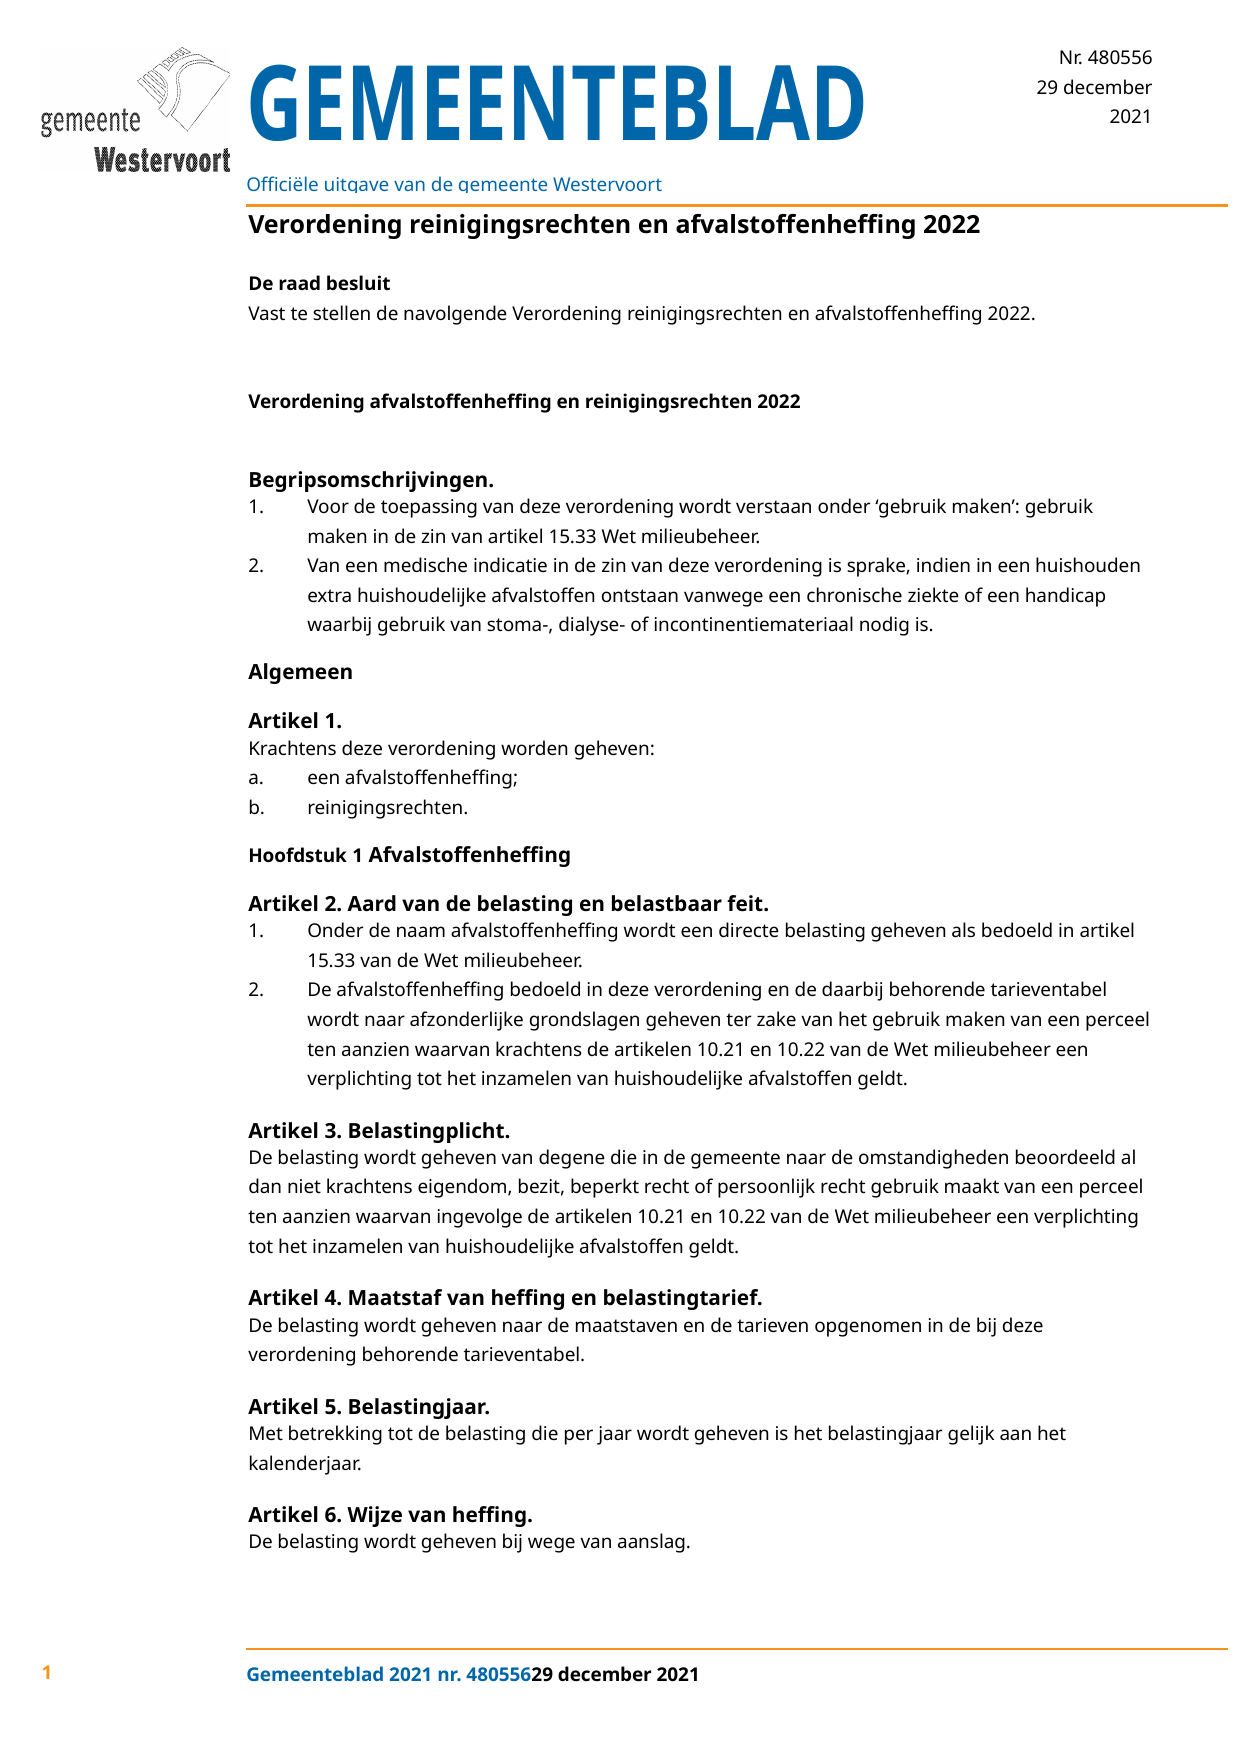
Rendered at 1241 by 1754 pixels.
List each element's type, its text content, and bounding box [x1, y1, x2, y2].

text Artikel 3. Belastingplicht. [248, 1116, 1152, 1144]
text Verordening afvalstoffenheffing en reinigingsrechten 2022 [248, 389, 1152, 414]
list Van een medische indicatie in de zin van deze verordening is sprake, indien in een huishouden extra huishoudelijke afvalstoffen ontstaan vanwege een chronische ziekte of een handicap waarbij gebruik van stoma-, dialyse- of incontinentiemateriaal nodig is. [248, 552, 1152, 637]
text De belasting wordt geheven van degene die in de gemeente naar de omstandigheden beoordeeld al dan niet krachtens eigendom, bezit, beperkt recht of persoonlijk recht gebruik maakt van een perceel ten aanzien waarvan ingevolge de artikelen 10.21 en 10.22 van de Wet milieubeheer een verplichting tot het inzamelen van huishoudelijke afvalstoffen geldt. [248, 1144, 1152, 1259]
text Hoofdstuk 1 Afvalstoffenheffing [248, 840, 1152, 868]
list De afvalstoffenheffing bedoeld in deze verordening en de daarbij behorende tarieventabel wordt naar afzonderlijke grondslagen geheven ter zake van het gebruik maken van een perceel ten aanzien waarvan krachtens de artikelen 10.21 en 10.22 van de Wet milieubeheer een verplichting tot het inzamelen van huishoudelijke afvalstoffen geldt. [248, 977, 1152, 1091]
text Artikel 1. [248, 706, 1152, 735]
text Algemeen [248, 657, 1152, 686]
text Krachtens deze verordening worden geheven: [248, 735, 1152, 761]
text Artikel 6. Wijze van heffing. [248, 1500, 1152, 1529]
picture [41, 47, 231, 172]
text De raad besluit [248, 270, 1152, 296]
text Verordening reinigingsrechten en afvalstoffenheffing 2022 [248, 207, 1152, 241]
text De belasting wordt geheven naar de maatstaven en de tarieven opgenomen in de bij deze verordening behorende tarieventabel. [248, 1312, 1152, 1367]
list Voor de toepassing van deze verordening wordt verstaan onder ‘gebruik maken’: gebruik maken in de zin van artikel 15.33 Wet milieubeheer. [248, 493, 1152, 548]
text Met betrekking tot de belasting die per jaar wordt geheven is het belastingjaar gelijk aan het kalenderjaar. [248, 1420, 1152, 1476]
list een afvalstoffenheffing; [248, 764, 1152, 790]
text Vast te stellen de navolgende Verordening reinigingsrechten en afvalstoffenheffing 2022. [248, 300, 1152, 326]
text Artikel 5. Belastingjaar. [248, 1392, 1152, 1420]
list Onder de naam afvalstoffenheffing wordt een directe belasting geheven als bedoeld in artikel 15.33 van de Wet milieubeheer. [248, 917, 1152, 973]
text Begripsomschrijvingen. [248, 465, 1152, 493]
list reinigingsrechten. [248, 794, 1152, 820]
text De belasting wordt geheven bij wege van aanslag. [248, 1529, 1152, 1554]
text Artikel 4. Maatstaf van heffing en belastingtarief. [248, 1283, 1152, 1312]
text Artikel 2. Aard van de belasting en belastbaar feit. [248, 889, 1152, 917]
